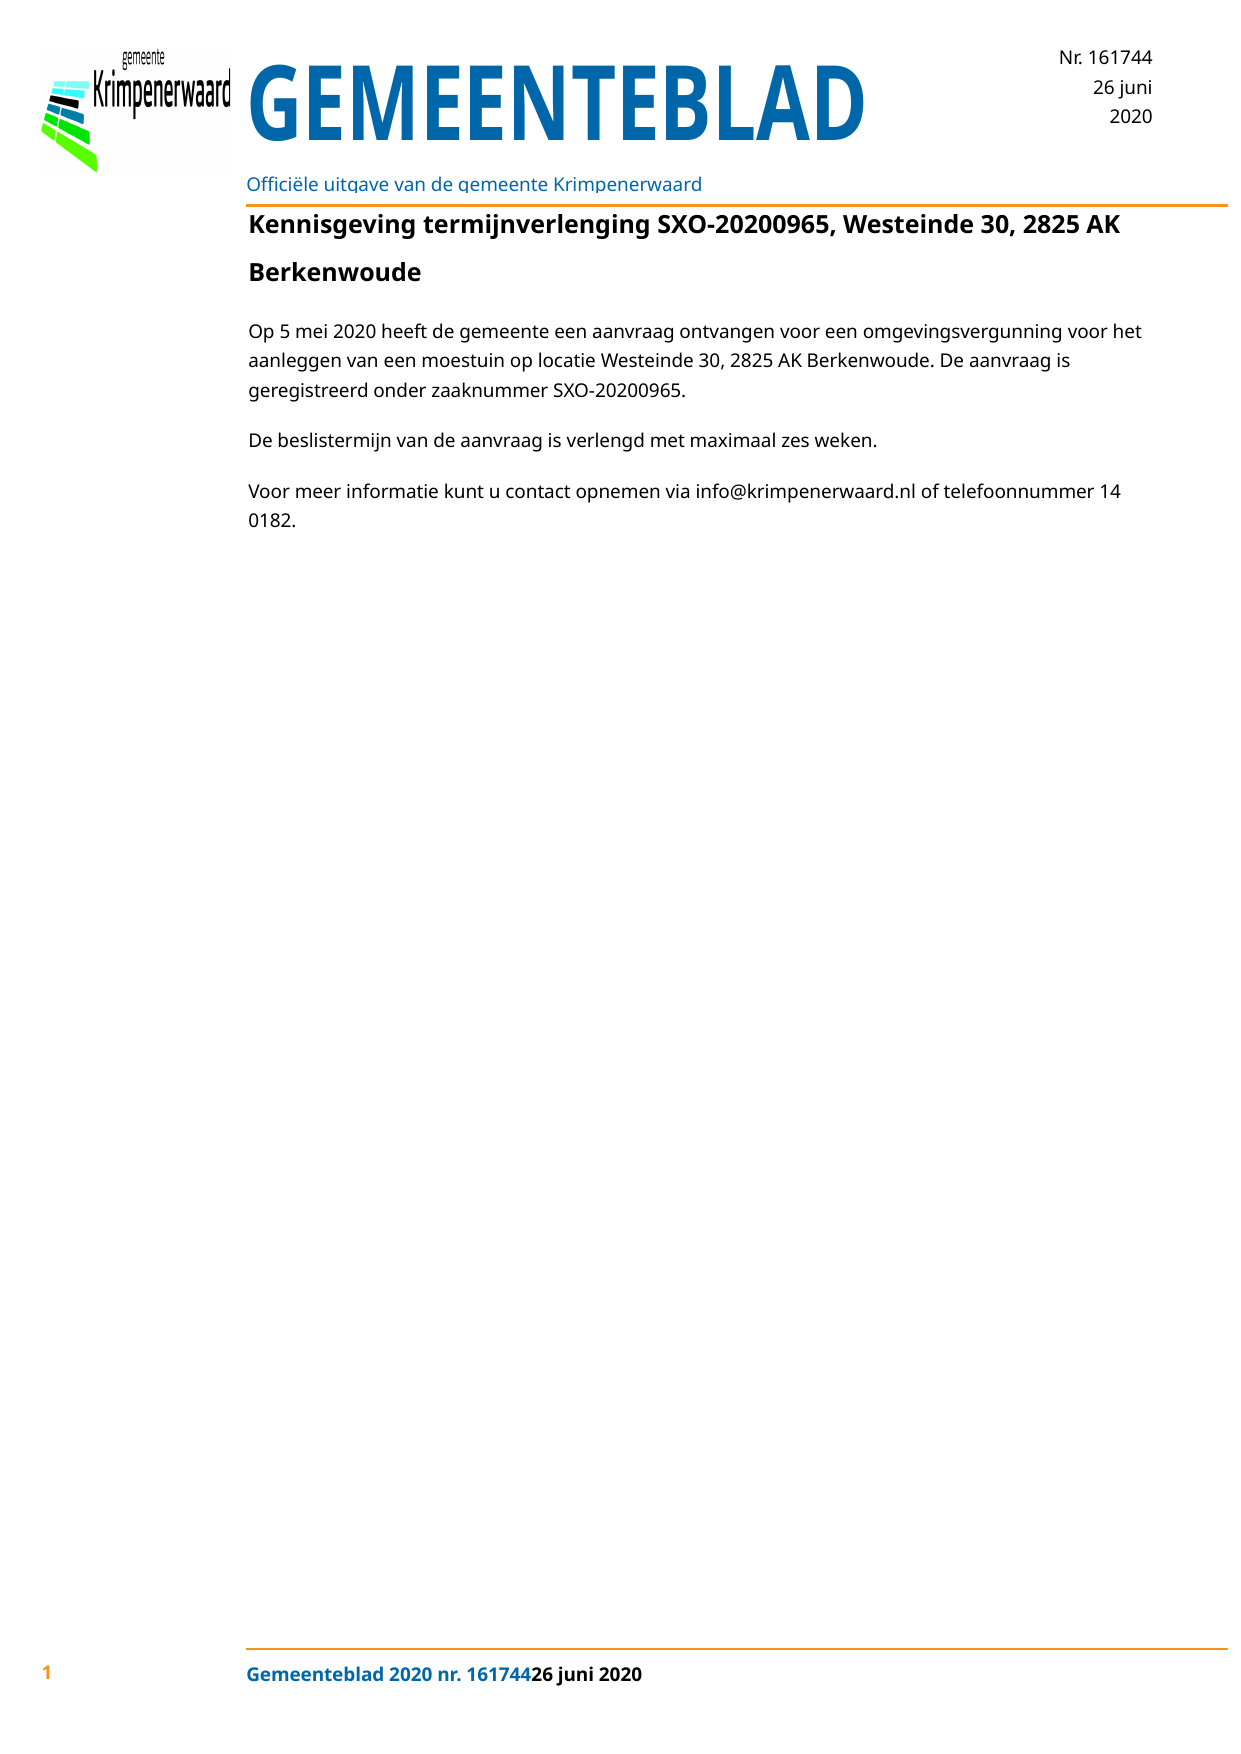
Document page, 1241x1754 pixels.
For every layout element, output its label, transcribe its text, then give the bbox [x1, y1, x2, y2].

text Op 5 mei 2020 heeft de gemeente een aanvraag ontvangen voor een omgevingsvergunning voor het aanleggen van een moestuin op locatie Westeinde 30, 2825 AK Berkenwoude. De aanvraag is geregistreerd onder zaaknummer SXO-20200965. [248, 318, 1152, 403]
text Kennisgeving termijnverlenging SXO-20200965, Westeinde 30, 2825 AK Berkenwoude [248, 207, 1152, 288]
picture [41, 47, 231, 172]
text Voor meer informatie kunt u contact opnemen via info@krimpenerwaard.nl of telefoonnummer 14 0182. [248, 478, 1152, 533]
text De beslistermijn van de aanvraag is verlengd met maximaal zes weken. [248, 427, 1152, 453]
